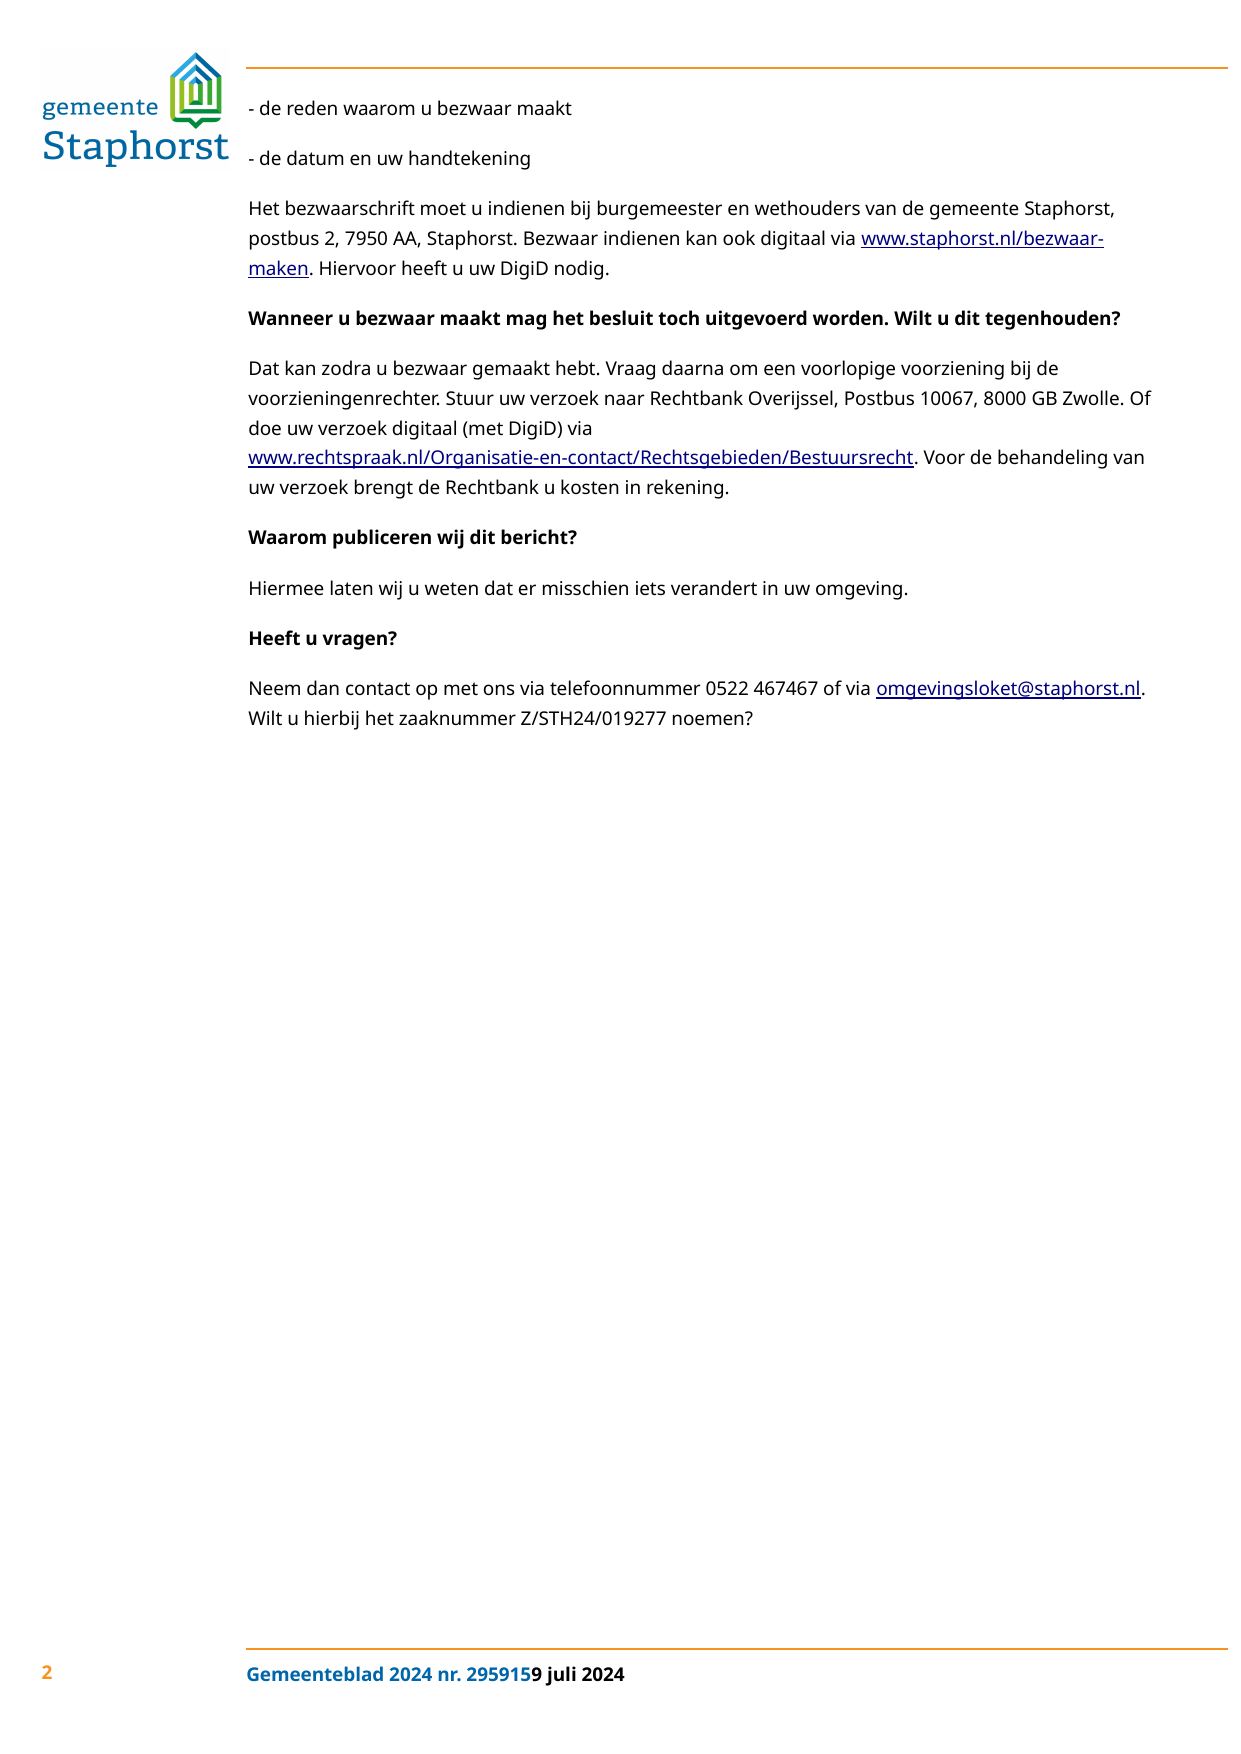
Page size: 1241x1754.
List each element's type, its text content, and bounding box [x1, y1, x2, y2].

text Dat kan zodra u bezwaar gemaakt hebt. Vraag daarna om een voorlopige voorziening bij de voorzieningenrechter. Stuur uw verzoek naar Rechtbank Overijssel, Postbus 10067, 8000 GB Zwolle. Of doe uw verzoek digitaal (met DigiD) via www.rechtspraak.nl/Organisatie-en-contact/Rechtsgebieden/Bestuursrecht. Voor de behandeling van uw verzoek brengt de Rechtbank u kosten in rekening. [248, 356, 1152, 500]
text Hiermee laten wij u weten dat er misschien iets verandert in uw omgeving. [248, 575, 1152, 601]
picture [41, 47, 231, 172]
text Neem dan contact op met ons via telefoonnummer 0522 467467 of via omgevingsloket@staphorst.nl. Wilt u hierbij het zaaknummer Z/STH24/019277 noemen? [248, 676, 1152, 731]
text Wanneer u bezwaar maakt mag het besluit toch uitgevoerd worden. Wilt u dit tegenhouden? [248, 305, 1152, 331]
text Het bezwaarschrift moet u indienen bij burgemeester en wethouders van de gemeente Staphorst, postbus 2, 7950 AA, Staphorst. Bezwaar indienen kan ook digitaal via www.staphorst.nl/bezwaar-maken. Hiervoor heeft u uw DigiD nodig. [248, 196, 1152, 281]
text Waarom publiceren wij dit bericht? [248, 524, 1152, 550]
text - de reden waarom u bezwaar maakt [248, 95, 1152, 121]
text Heeft u vragen? [248, 625, 1152, 651]
text - de datum en uw handtekening [248, 145, 1152, 171]
